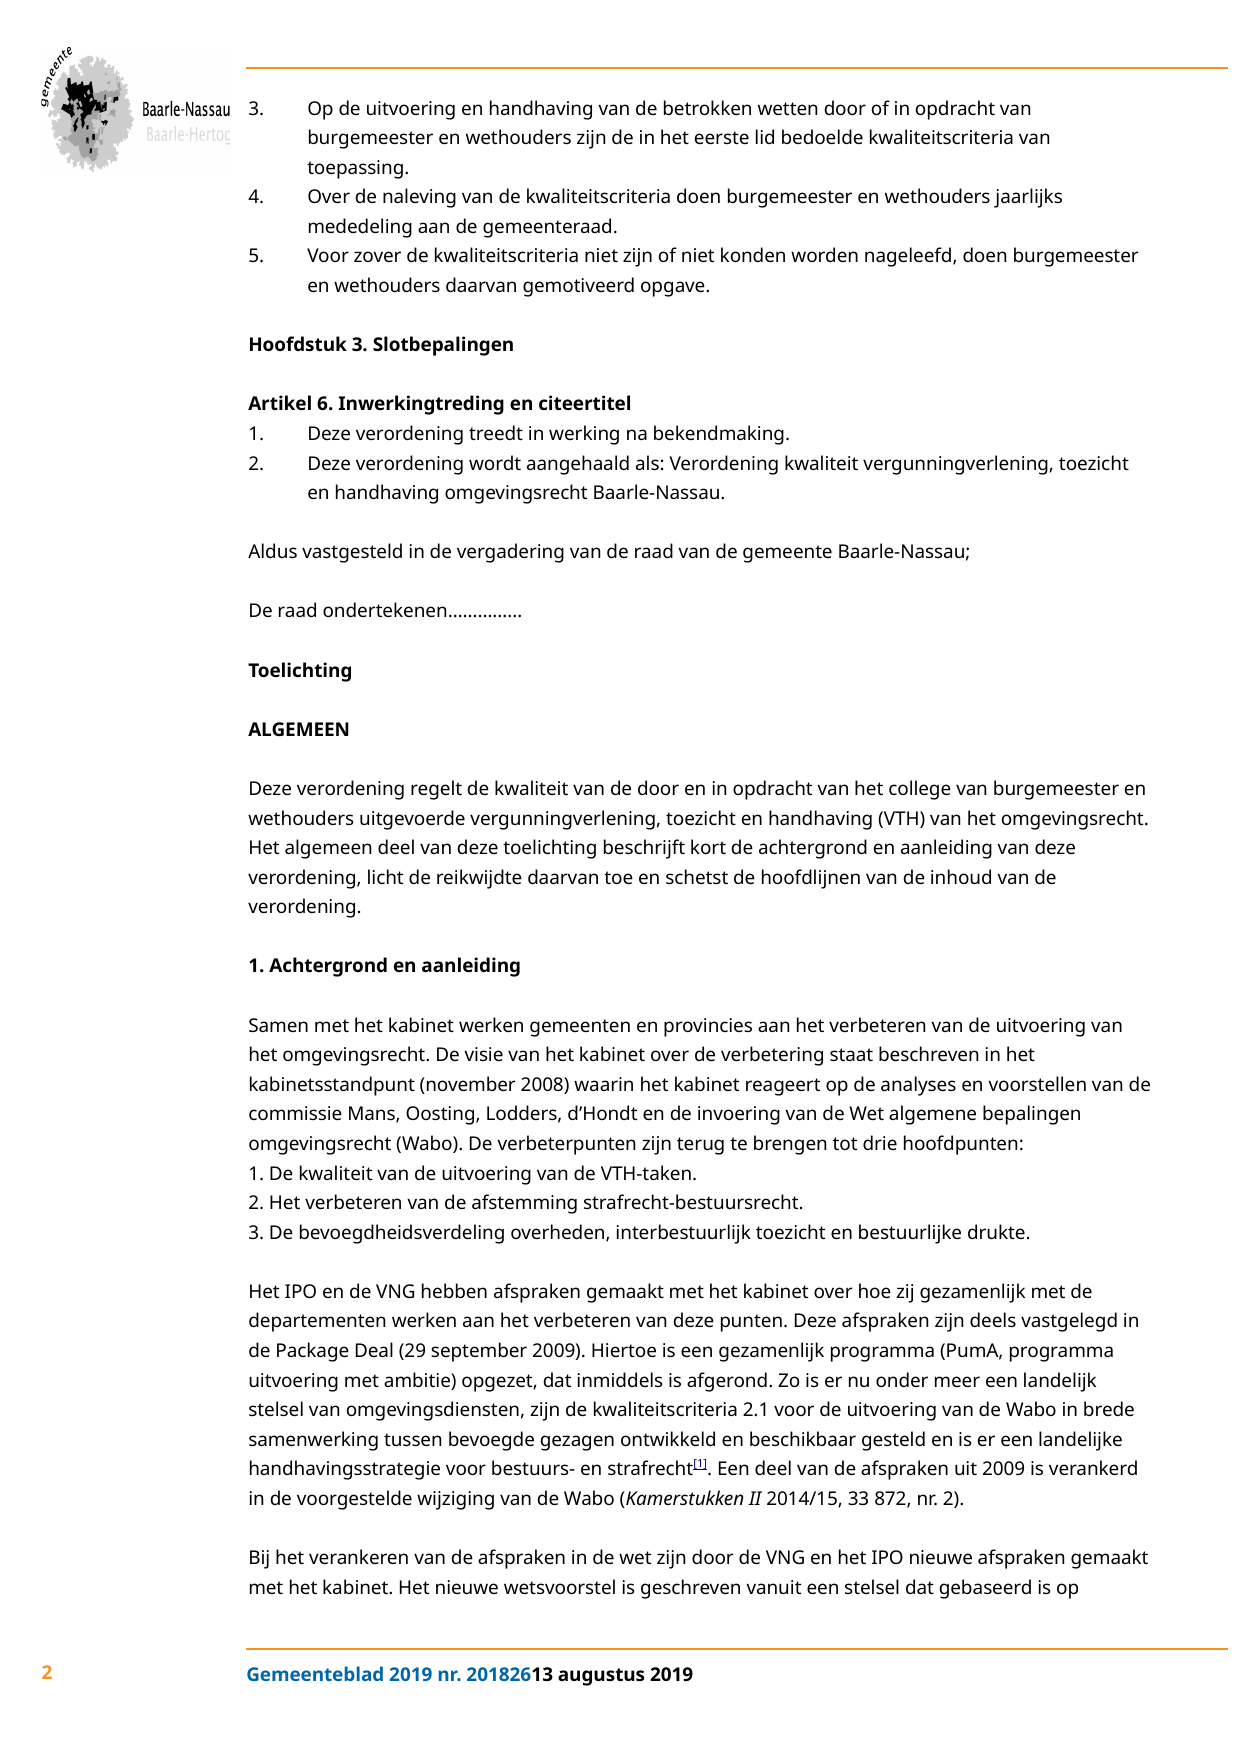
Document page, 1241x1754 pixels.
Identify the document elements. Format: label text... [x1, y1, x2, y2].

text Bij het verankeren van de afspraken in de wet zijn door de VNG en het IPO nieuwe afspraken gemaakt met het kabinet. Het nieuwe wetsvoorstel is geschreven vanuit een stelsel dat gebaseerd is op [248, 1544, 1152, 1600]
list Voor zover de kwaliteitscriteria niet zijn of niet konden worden nageleefd, doen burgemeester en wethouders daarvan gemotiveerd opgave. [248, 243, 1152, 298]
picture [41, 47, 231, 172]
text Samen met het kabinet werken gemeenten en provincies aan het verbeteren van de uitvoering van het omgevingsrecht. De visie van het kabinet over de verbetering staat beschreven in het kabinetsstandpunt (november 2008) waarin het kabinet reageert op de analyses en voorstellen van de commissie Mans, Oosting, Lodders, d’Hondt en de invoering van de Wet algemene bepalingen omgevingsrecht (Wabo). De verbeterpunten zijn terug te brengen tot drie hoofdpunten: [248, 1012, 1152, 1156]
text Hoofdstuk 3. Slotbepalingen [248, 331, 1152, 357]
text 1. De kwaliteit van de uitvoering van de VTH-taken. [248, 1160, 1152, 1186]
text Aldus vastgesteld in de vergadering van de raad van de gemeente Baarle-Nassau; [248, 538, 1152, 564]
list Op de uitvoering en handhaving van de betrokken wetten door of in opdracht van burgemeester en wethouders zijn de in het eerste lid bedoelde kwaliteitscriteria van toepassing. [248, 95, 1152, 180]
text 3. De bevoegdheidsverdeling overheden, interbestuurlijk toezicht en bestuurlijke drukte. [248, 1219, 1152, 1245]
text Toelichting [248, 657, 1152, 683]
text De raad ondertekenen…………… [248, 598, 1152, 623]
text 1. Achtergrond en aanleiding [248, 953, 1152, 978]
text 2. Het verbeteren van de afstemming strafrecht-bestuursrecht. [248, 1189, 1152, 1215]
list Over de naleving van de kwaliteitscriteria doen burgemeester en wethouders jaarlijks mededeling aan de gemeenteraad. [248, 183, 1152, 239]
text Deze verordening regelt de kwaliteit van de door en in opdracht van het college van burgemeester en wethouders uitgevoerde vergunningverlening, toezicht en handhaving (VTH) van het omgevingsrecht. Het algemeen deel van deze toelichting beschrijft kort de achtergrond en aanleiding van deze verordening, licht de reikwijdte daarvan toe en schetst de hoofdlijnen van de inhoud van de verordening. [248, 775, 1152, 919]
text Artikel 6. Inwerkingtreding en citeertitel [248, 391, 1152, 416]
text ALGEMEEN [248, 716, 1152, 742]
list Deze verordening treedt in werking na bekendmaking. [248, 420, 1152, 446]
text Het IPO en de VNG hebben afspraken gemaakt met het kabinet over hoe zij gezamenlijk met de departementen werken aan het verbeteren van deze punten. Deze afspraken zijn deels vastgelegd in de Package Deal (29 september 2009). Hiertoe is een gezamenlijk programma (PumA, programma uitvoering met ambitie) opgezet, dat inmiddels is afgerond. Zo is er nu onder meer een landelijk stelsel van omgevingsdiensten, zijn de kwaliteitscriteria 2.1 voor de uitvoering van de Wabo in brede samenwerking tussen bevoegde gezagen ontwikkeld en beschikbaar gesteld en is er een landelijke handhavingsstrategie voor bestuurs- en strafrecht[1]. Een deel van de afspraken uit 2009 is verankerd in de voorgestelde wijziging van de Wabo (Kamerstukken II 2014/15, 33 872, nr. 2). [248, 1278, 1152, 1511]
list Deze verordening wordt aangehaald als: Verordening kwaliteit vergunningverlening, toezicht en handhaving omgevingsrecht Baarle-Nassau. [248, 450, 1152, 505]
